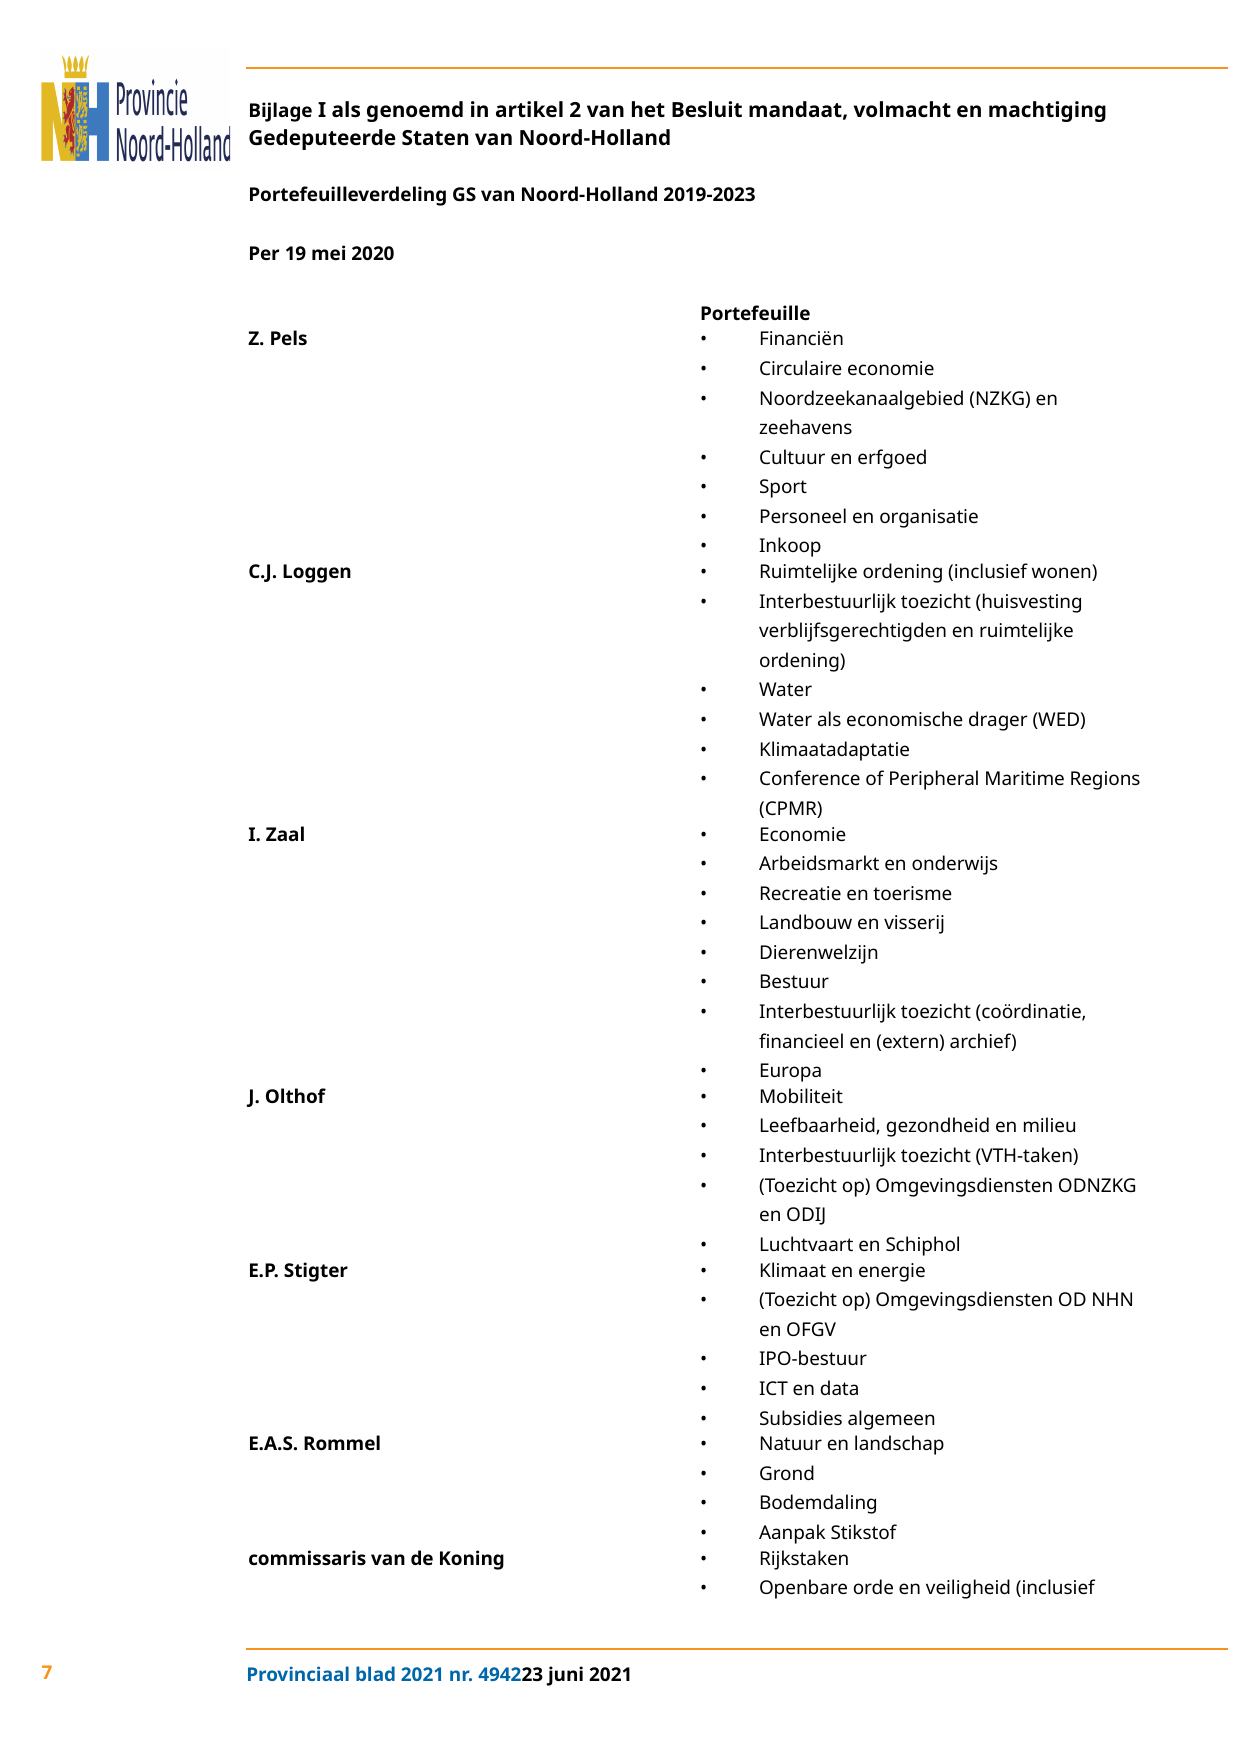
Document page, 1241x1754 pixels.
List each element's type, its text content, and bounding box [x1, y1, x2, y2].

table_cell E.A.S. Rommel [248, 1430, 700, 1545]
table_header [248, 300, 700, 326]
table_cell C.J. Loggen [248, 558, 700, 821]
table_cell J. Olthof [248, 1083, 700, 1257]
table_cell Financiën Circulaire economie Noordzeekanaalgebied (NZKG) en zeehavens Cultuur en erfgoed Sport Personeel en organisatie Inkoop [700, 326, 1152, 558]
text Portefeuilleverdeling GS van Noord-Holland 2019-2023 [248, 181, 1152, 207]
table_cell E.P. Stigter [248, 1257, 700, 1430]
text Per 19 mei 2020 [248, 241, 1152, 266]
table_cell Economie Arbeidsmarkt en onderwijs Recreatie en toerisme Landbouw en visserij Dierenwelzijn Bestuur Interbestuurlijk toezicht (coördinatie, financieel en (extern) archief) Europa [700, 821, 1152, 1083]
picture [41, 47, 231, 172]
table_cell Z. Pels [248, 326, 700, 558]
text Bijlage I als genoemd in artikel 2 van het Besluit mandaat, volmacht en machtiging Gedeputeerde Staten van Noord-Holland [248, 95, 1152, 152]
table_cell commissaris van de Koning [248, 1545, 700, 1600]
table_cell I. Zaal [248, 821, 700, 1083]
table_cell Mobiliteit Leefbaarheid, gezondheid en milieu Interbestuurlijk toezicht (VTH-taken) (Toezicht op) Omgevingsdiensten ODNZKG en ODIJ Luchtvaart en Schiphol [700, 1083, 1152, 1257]
table_header Portefeuille [700, 300, 1152, 326]
table_cell Rijkstaken Openbare orde en veiligheid (inclusief [700, 1545, 1152, 1600]
table_cell Ruimtelijke ordening (inclusief wonen) Interbestuurlijk toezicht (huisvesting verblijfsgerechtigden en ruimtelijke ordening) Water Water als economische drager (WED) Klimaatadaptatie Conference of Peripheral Maritime Regions (CPMR) [700, 558, 1152, 821]
table_cell Klimaat en energie (Toezicht op) Omgevingsdiensten OD NHN en OFGV IPO-bestuur ICT en data Subsidies algemeen [700, 1257, 1152, 1430]
table_cell Natuur en landschap Grond Bodemdaling Aanpak Stikstof [700, 1430, 1152, 1545]
